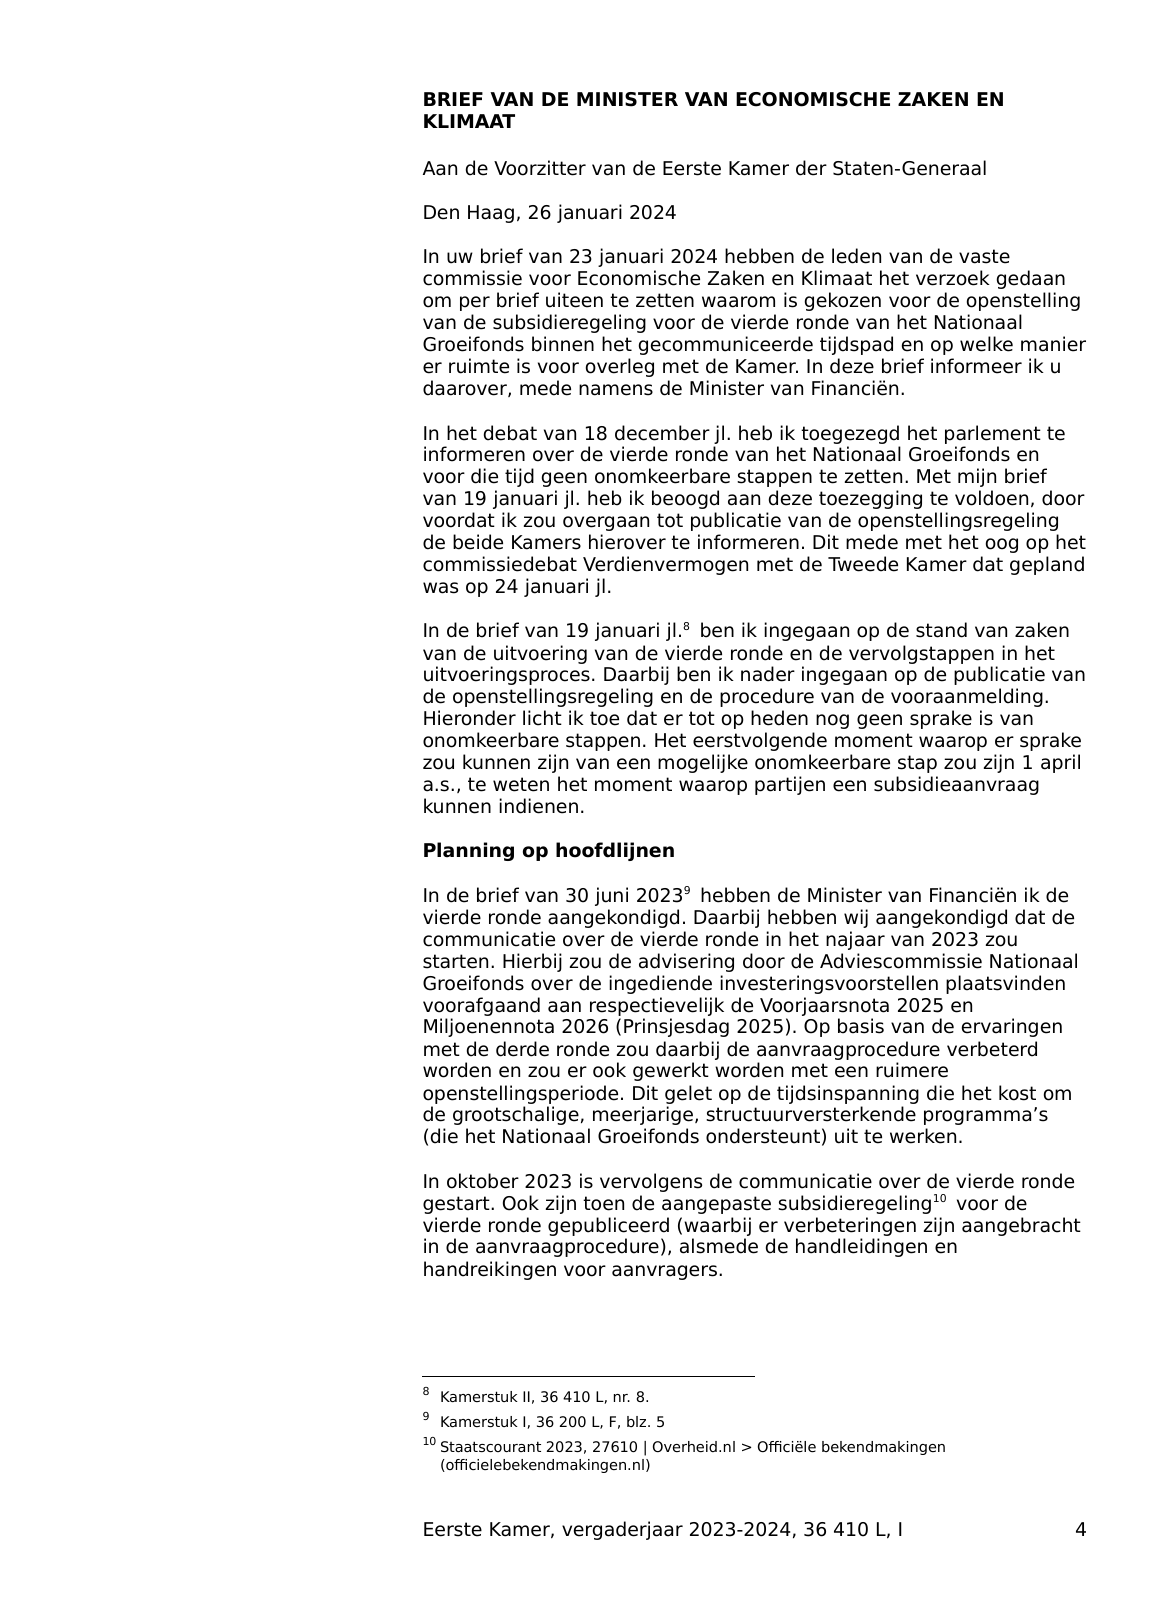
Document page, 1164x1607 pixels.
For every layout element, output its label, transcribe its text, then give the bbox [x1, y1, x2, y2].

text In de brief van 30 juni 2023 hebben de Minister van Financiën ik de vierde ronde aangekondigd. Daarbij hebben wij aangekondigd dat de communicatie over de vierde ronde in het najaar van 2023 zou starten. Hierbij zou de advisering door de Adviescommissie Nationaal Groeifonds over de ingediende investeringsvoorstellen plaatsvinden voorafgaand aan respectievelijk de Voorjaarsnota 2025 en Miljoenennota 2026 (Prinsjesdag 2025). Op basis van de ervaringen met de derde ronde zou daarbij de aanvraagprocedure verbeterd worden en zou er ook gewerkt worden met een ruimere openstellingsperiode. Dit gelet op de tijdsinspanning die het kost om de grootschalige, meerjarige, structuurversterkende programma’s (die het Nationaal Groeifonds ondersteunt) uit te werken. [422, 884, 1087, 1148]
subtitle BRIEF VAN DE MINISTER VAN ECONOMISCHE ZAKEN EN KLIMAAT [422, 89, 1087, 133]
text In het debat van 18 december jl. heb ik toegezegd het parlement te informeren over de vierde ronde van het Nationaal Groeifonds en voor die tijd geen onomkeerbare stappen te zetten. Met mijn brief van 19 januari jl. heb ik beoogd aan deze toezegging te voldoen, door voordat ik zou overgaan tot publicatie van de openstellingsregeling de beide Kamers hierover te informeren. Dit mede met het oog op het commissiedebat Verdienvermogen met de Tweede Kamer dat gepland was op 24 januari jl. [422, 422, 1087, 598]
text In oktober 2023 is vervolgens de communicatie over de vierde ronde gestart. Ook zijn toen de aangepaste subsidieregeling voor de vierde ronde gepubliceerd (waarbij er verbeteringen zijn aangebracht in de aanvraagprocedure), alsmede de handleidingen en handreikingen voor aanvragers. [422, 1171, 1087, 1280]
subtitle Planning op hoofdlijnen [422, 840, 1087, 862]
text In de brief van 19 januari jl. ben ik ingegaan op de stand van zaken van de uitvoering van de vierde ronde en de vervolgstappen in het uitvoeringsproces. Daarbij ben ik nader ingegaan op de publicatie van de openstellingsregeling en de procedure van de vooraanmelding. Hieronder licht ik toe dat er tot op heden nog geen sprake is van onomkeerbare stappen. Het eerstvolgende moment waarop er sprake zou kunnen zijn van een mogelijke onomkeerbare stap zou zijn 1 april a.s., te weten het moment waarop partijen een subsidieaanvraag kunnen indienen. [422, 620, 1087, 818]
text In uw brief van 23 januari 2024 hebben de leden van de vaste commissie voor Economische Zaken en Klimaat het verzoek gedaan om per brief uiteen te zetten waarom is gekozen voor de openstelling van de subsidieregeling voor de vierde ronde van het Nationaal Groeifonds binnen het gecommuniceerde tijdspad en op welke manier er ruimte is voor overleg met de Kamer. In deze brief informeer ik u daarover, mede namens de Minister van Financiën. [422, 246, 1087, 400]
text Kamerstuk II, 36 410 L, nr. 8. [422, 1385, 1087, 1407]
text Staatscourant 2023, 27610 | Overheid.nl > Officiële bekendmakingen (officielebekendmakingen.nl) [422, 1435, 1087, 1474]
text Den Haag, 26 januari 2024 [422, 202, 1087, 224]
text Aan de Voorzitter van de Eerste Kamer der Staten-Generaal [422, 158, 1087, 180]
text Kamerstuk I, 36 200 L, F, blz. 5 [422, 1410, 1087, 1432]
